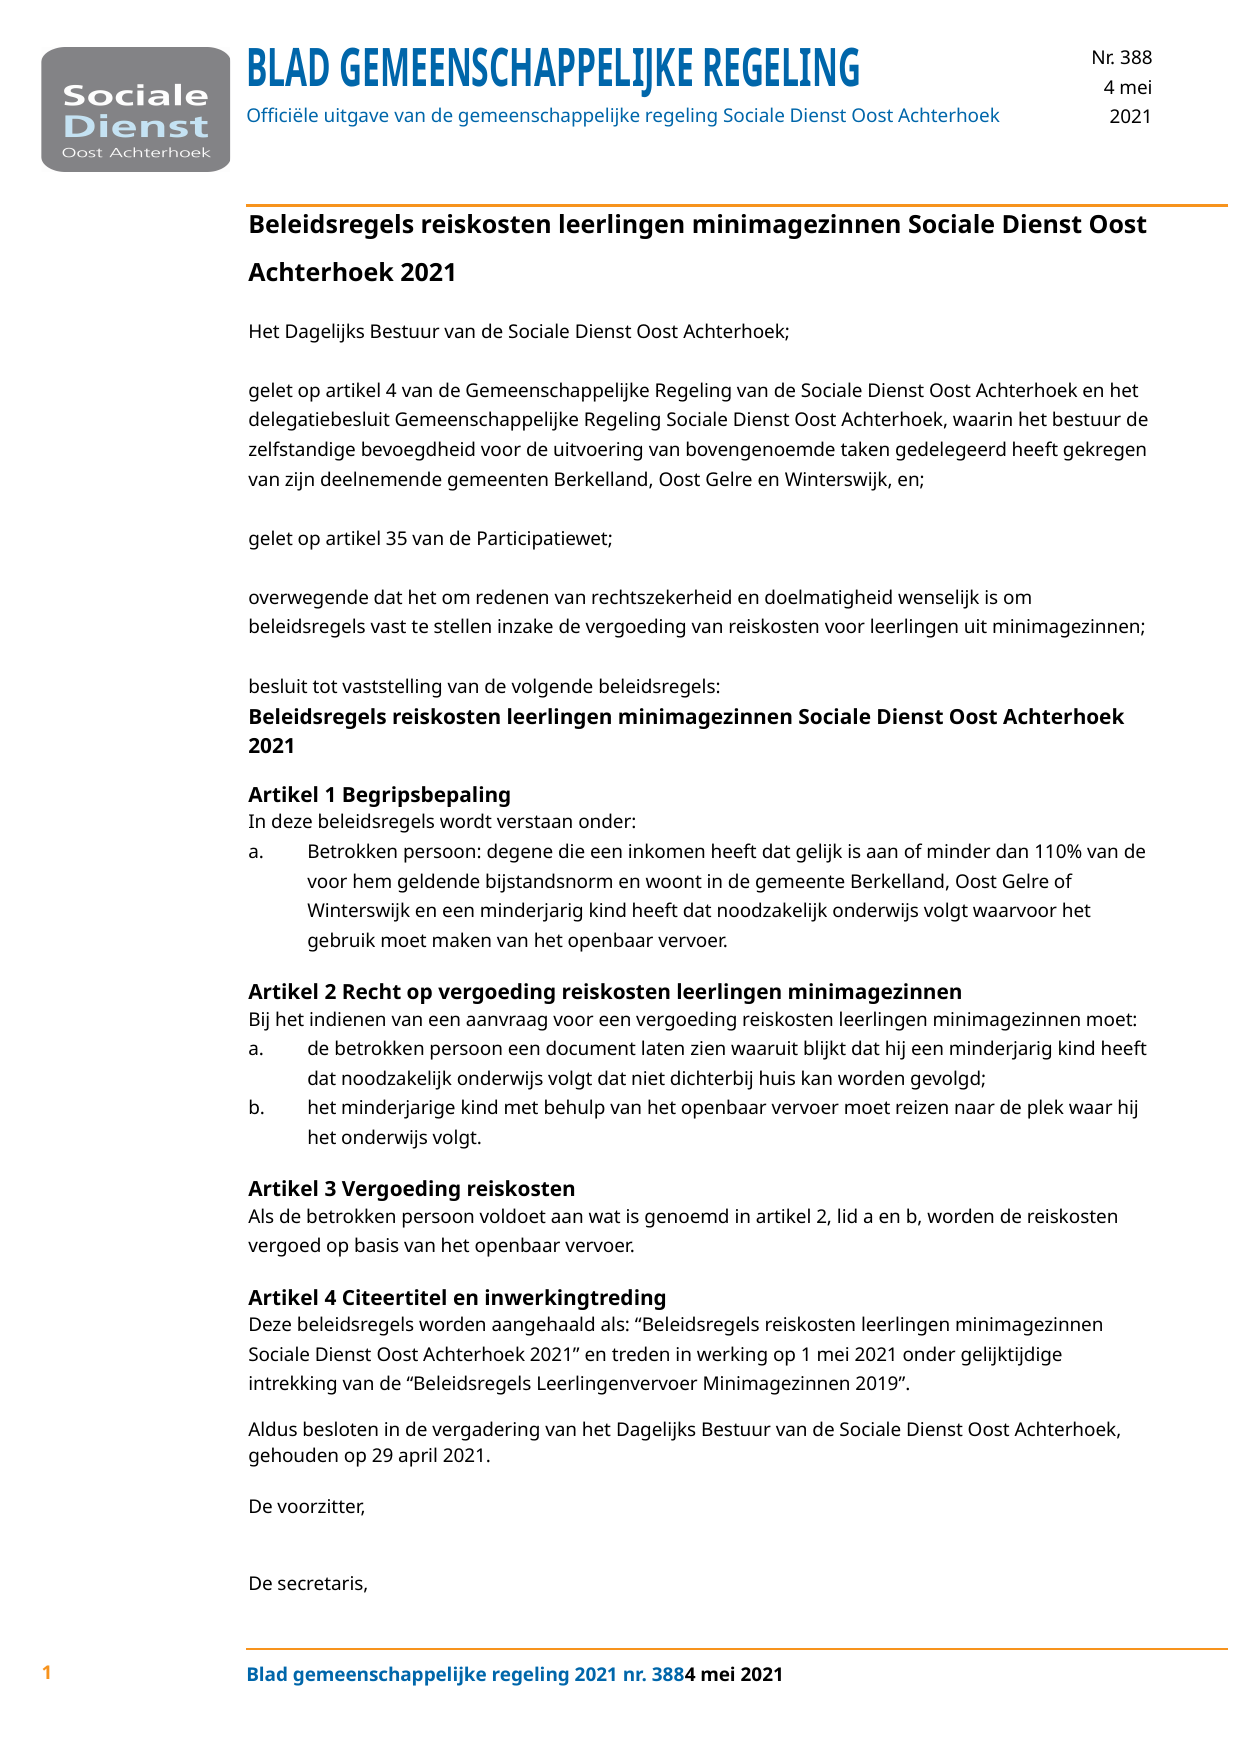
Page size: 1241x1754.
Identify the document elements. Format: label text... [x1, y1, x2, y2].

text Beleidsregels reiskosten leerlingen minimagezinnen Sociale Dienst Oost Achterhoek 2021 [248, 702, 1152, 759]
text Artikel 2 Recht op vergoeding reiskosten leerlingen minimagezinnen [248, 977, 1152, 1006]
text gelet op artikel 35 van de Participatiewet; [248, 525, 1152, 551]
text Aldus besloten in de vergadering van het Dagelijks Bestuur van de Sociale Dienst Oost Achterhoek, gehouden op 29 april 2021. [248, 1416, 1152, 1468]
text Artikel 3 Vergoeding reiskosten [248, 1174, 1152, 1203]
text Deze beleidsregels worden aangehaald als: “Beleidsregels reiskosten leerlingen minimagezinnen Sociale Dienst Oost Achterhoek 2021” en treden in werking op 1 mei 2021 onder gelijktijdige intrekking van de “Beleidsregels Leerlingenvervoer Minimagezinnen 2019”. [248, 1311, 1152, 1396]
text Artikel 4 Citeertitel en inwerkingtreding [248, 1283, 1152, 1311]
text overwegende dat het om redenen van rechtszekerheid en doelmatigheid wenselijk is om beleidsregels vast te stellen inzake de vergoeding van reiskosten voor leerlingen uit minimagezinnen; [248, 584, 1152, 639]
text In deze beleidsregels wordt verstaan onder: [248, 809, 1152, 834]
list de betrokken persoon een document laten zien waaruit blijkt dat hij een minderjarig kind heeft dat noodzakelijk onderwijs volgt dat niet dichterbij huis kan worden gevolgd; [248, 1035, 1152, 1091]
text Artikel 1 Begripsbepaling [248, 780, 1152, 809]
text Beleidsregels reiskosten leerlingen minimagezinnen Sociale Dienst Oost Achterhoek 2021 [248, 207, 1152, 288]
text Bij het indienen van een aanvraag voor een vergoeding reiskosten leerlingen minimagezinnen moet: [248, 1006, 1152, 1032]
text Het Dagelijks Bestuur van de Sociale Dienst Oost Achterhoek; [248, 318, 1152, 344]
text Als de betrokken persoon voldoet aan wat is genoemd in artikel 2, lid a en b, worden de reiskosten vergoed op basis van het openbaar vervoer. [248, 1203, 1152, 1258]
list het minderjarige kind met behulp van het openbaar vervoer moet reizen naar de plek waar hij het onderwijs volgt. [248, 1094, 1152, 1150]
text De voorzitter, [248, 1493, 1152, 1519]
text De secretaris, [248, 1571, 1152, 1596]
list Betrokken persoon: degene die een inkomen heeft dat gelijk is aan of minder dan 110% van de voor hem geldende bijstandsnorm en woont in de gemeente Berkelland, Oost Gelre of Winterswijk en een minderjarig kind heeft dat noodzakelijk onderwijs volgt waarvoor het gebruik moet maken van het openbaar vervoer. [248, 838, 1152, 953]
picture [41, 47, 231, 172]
text gelet op artikel 4 van de Gemeenschappelijke Regeling van de Sociale Dienst Oost Achterhoek en het delegatiebesluit Gemeenschappelijke Regeling Sociale Dienst Oost Achterhoek, waarin het bestuur de zelfstandige bevoegdheid voor de uitvoering van bovengenoemde taken gedelegeerd heeft gekregen van zijn deelnemende gemeenten Berkelland, Oost Gelre en Winterswijk, en; [248, 377, 1152, 492]
text besluit tot vaststelling van de volgende beleidsregels: [248, 673, 1152, 699]
